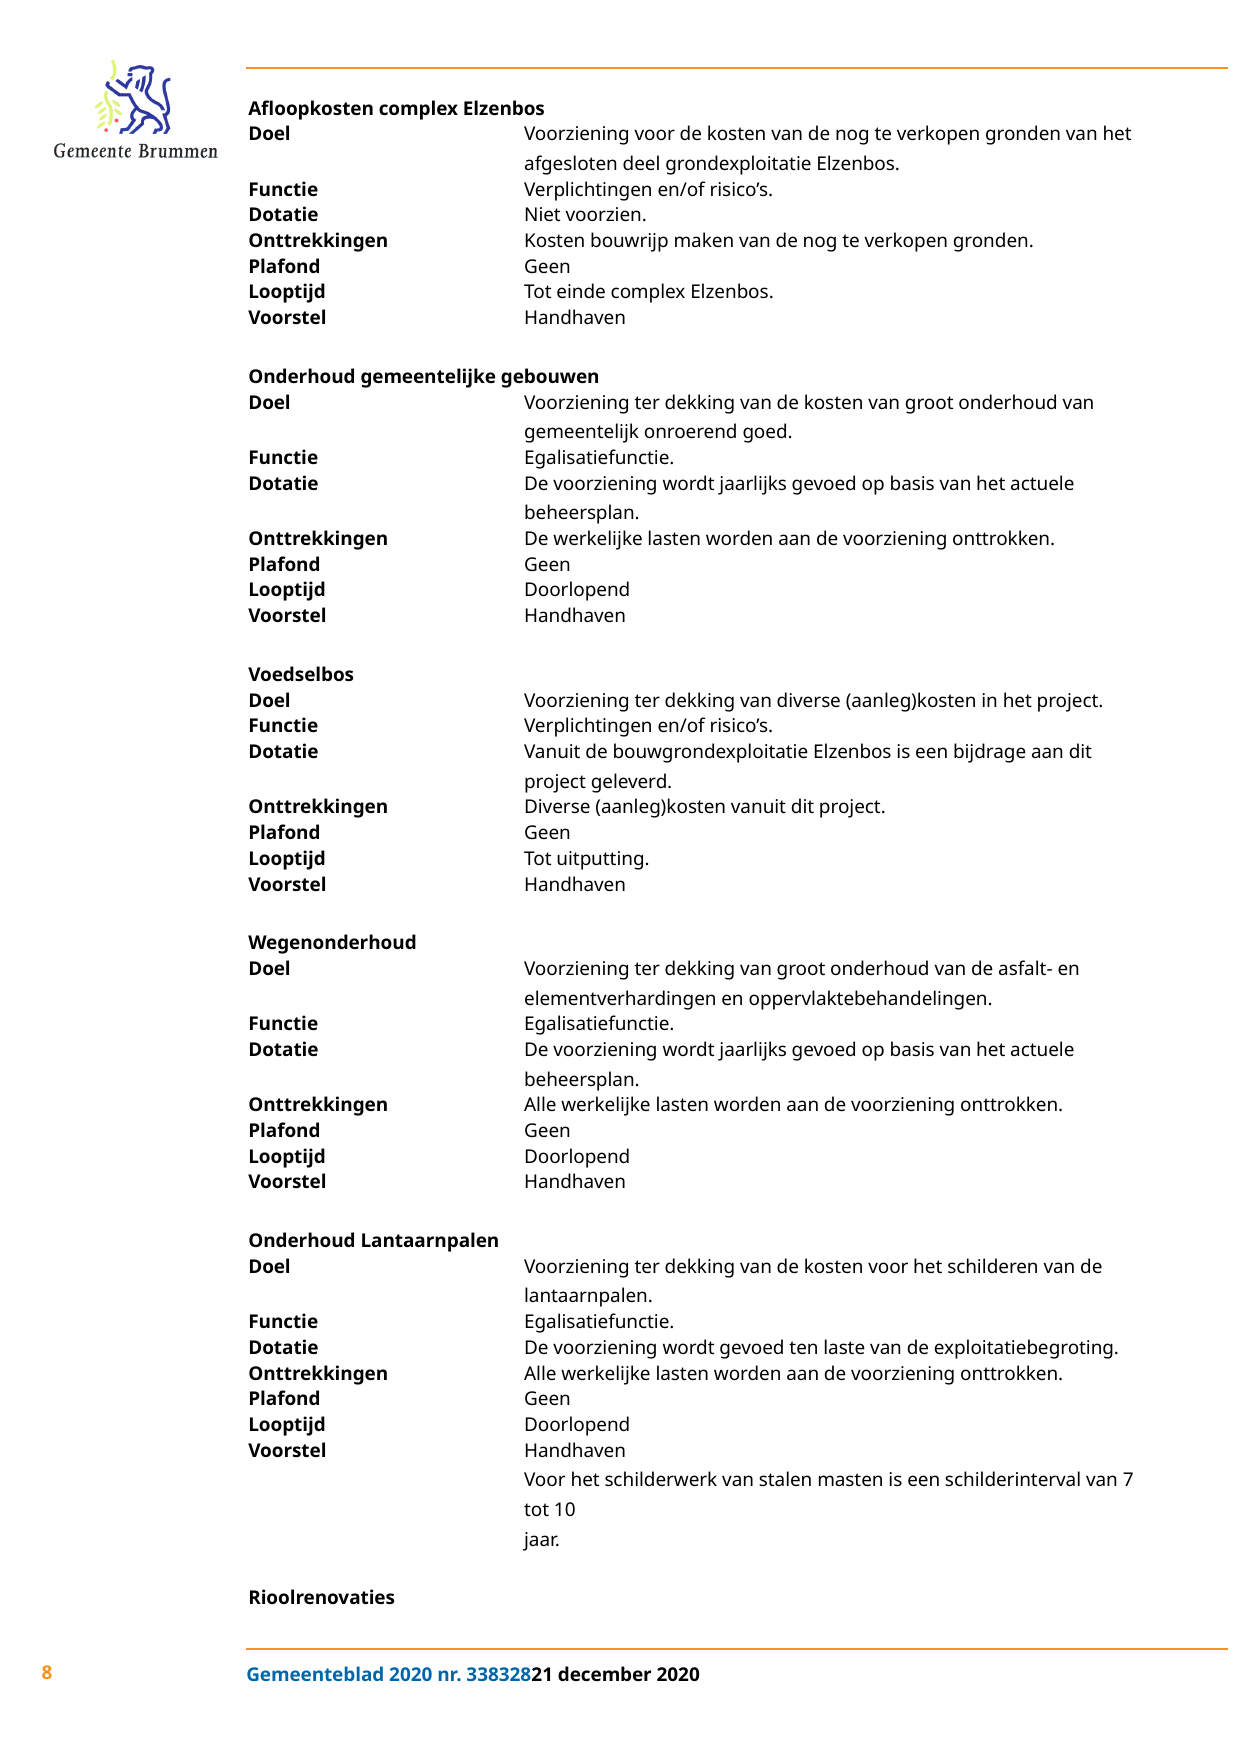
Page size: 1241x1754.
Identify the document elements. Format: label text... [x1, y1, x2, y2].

table_cell Onttrekkingen [248, 794, 524, 819]
table_cell Voorziening ter dekking van de kosten voor het schilderen van de lantaarnpalen. [524, 1253, 1152, 1308]
table_cell Egalisatiefunctie. [524, 1010, 1152, 1036]
table_cell Voorstel [248, 871, 524, 896]
table_cell Dotatie [248, 738, 524, 793]
table_cell Geen [524, 1117, 1152, 1143]
table_cell Looptijd [248, 577, 524, 602]
table_cell Voorstel [248, 305, 524, 330]
table_cell Doorlopend [524, 1411, 1152, 1437]
table_cell Dotatie [248, 1334, 524, 1360]
table_header Rioolrenovaties [248, 1584, 1152, 1610]
table_cell Geen [524, 253, 1152, 279]
table_cell Doel [248, 687, 524, 712]
table_cell De voorziening wordt jaarlijks gevoed op basis van het actuele beheersplan. [524, 1036, 1152, 1091]
table_cell Onttrekkingen [248, 525, 524, 551]
table_cell Handhaven [524, 603, 1152, 628]
table_cell Looptijd [248, 279, 524, 304]
table_cell Alle werkelijke lasten worden aan de voorziening onttrokken. [524, 1091, 1152, 1117]
table_cell Onttrekkingen [248, 1091, 524, 1117]
table_cell Doel [248, 389, 524, 444]
table_cell Functie [248, 713, 524, 738]
table_cell Voorziening ter dekking van diverse (aanleg)kosten in het project. [524, 687, 1152, 712]
picture [41, 47, 231, 172]
table_cell Voorziening ter dekking van de kosten van groot onderhoud van gemeentelijk onroerend goed. [524, 389, 1152, 444]
table_cell Looptijd [248, 1411, 524, 1437]
table_cell Functie [248, 176, 524, 202]
table_cell Alle werkelijke lasten worden aan de voorziening onttrokken. [524, 1360, 1152, 1386]
table_cell Doel [248, 121, 524, 176]
table_cell Handhaven [524, 1169, 1152, 1194]
table_cell Plafond [248, 819, 524, 845]
table_cell De werkelijke lasten worden aan de voorziening onttrokken. [524, 525, 1152, 551]
table_cell Handhaven Voor het schilderwerk van stalen masten is een schilderinterval van 7 tot 10 jaar. [524, 1437, 1152, 1551]
table_cell Voorziening voor de kosten van de nog te verkopen gronden van het afgesloten deel grondexploitatie Elzenbos. [524, 121, 1152, 176]
table_cell Diverse (aanleg)kosten vanuit dit project. [524, 794, 1152, 819]
table_header Wegenonderhoud [248, 929, 1152, 955]
table_cell Voorstel [248, 1169, 524, 1194]
table_cell Egalisatiefunctie. [524, 444, 1152, 470]
table_cell Functie [248, 1010, 524, 1036]
table_cell Geen [524, 551, 1152, 577]
table_cell Looptijd [248, 845, 524, 871]
table_cell Niet voorzien. [524, 202, 1152, 227]
table_header Voedselbos [248, 661, 1152, 687]
table_cell Vanuit de bouwgrondexploitatie Elzenbos is een bijdrage aan dit project geleverd. [524, 738, 1152, 793]
table_cell Kosten bouwrijp maken van de nog te verkopen gronden. [524, 227, 1152, 253]
table_cell Tot uitputting. [524, 845, 1152, 871]
table_cell Looptijd [248, 1143, 524, 1169]
table_cell Doorlopend [524, 1143, 1152, 1169]
table_cell De voorziening wordt gevoed ten laste van de exploitatiebegroting. [524, 1334, 1152, 1360]
table_cell Onttrekkingen [248, 227, 524, 253]
table_cell Dotatie [248, 202, 524, 227]
table_cell Voorstel [248, 603, 524, 628]
table_cell Functie [248, 1308, 524, 1334]
table_header Onderhoud Lantaarnpalen [248, 1227, 1152, 1253]
table_cell Doorlopend [524, 577, 1152, 602]
table_cell Doel [248, 955, 524, 1010]
table_cell Verplichtingen en/of risico’s. [524, 176, 1152, 202]
table_cell Plafond [248, 1386, 524, 1411]
table_cell Voorstel [248, 1437, 524, 1551]
table_cell Handhaven [524, 305, 1152, 330]
table_cell Tot einde complex Elzenbos. [524, 279, 1152, 304]
table_cell Handhaven [524, 871, 1152, 896]
table_cell Dotatie [248, 1036, 524, 1091]
table_cell Plafond [248, 1117, 524, 1143]
table_header Onderhoud gemeentelijke gebouwen [248, 363, 1152, 389]
table_cell Geen [524, 819, 1152, 845]
table_cell Plafond [248, 253, 524, 279]
table_cell Verplichtingen en/of risico’s. [524, 713, 1152, 738]
table_cell Dotatie [248, 470, 524, 525]
table_cell Onttrekkingen [248, 1360, 524, 1386]
table_header Afloopkosten complex Elzenbos [248, 95, 1152, 121]
table_cell Egalisatiefunctie. [524, 1308, 1152, 1334]
table_cell De voorziening wordt jaarlijks gevoed op basis van het actuele beheersplan. [524, 470, 1152, 525]
table_cell Voorziening ter dekking van groot onderhoud van de asfalt- en elementverhardingen en oppervlaktebehandelingen. [524, 955, 1152, 1010]
table_cell Plafond [248, 551, 524, 577]
table_cell Geen [524, 1386, 1152, 1411]
table_cell Functie [248, 444, 524, 470]
table_cell Doel [248, 1253, 524, 1308]
